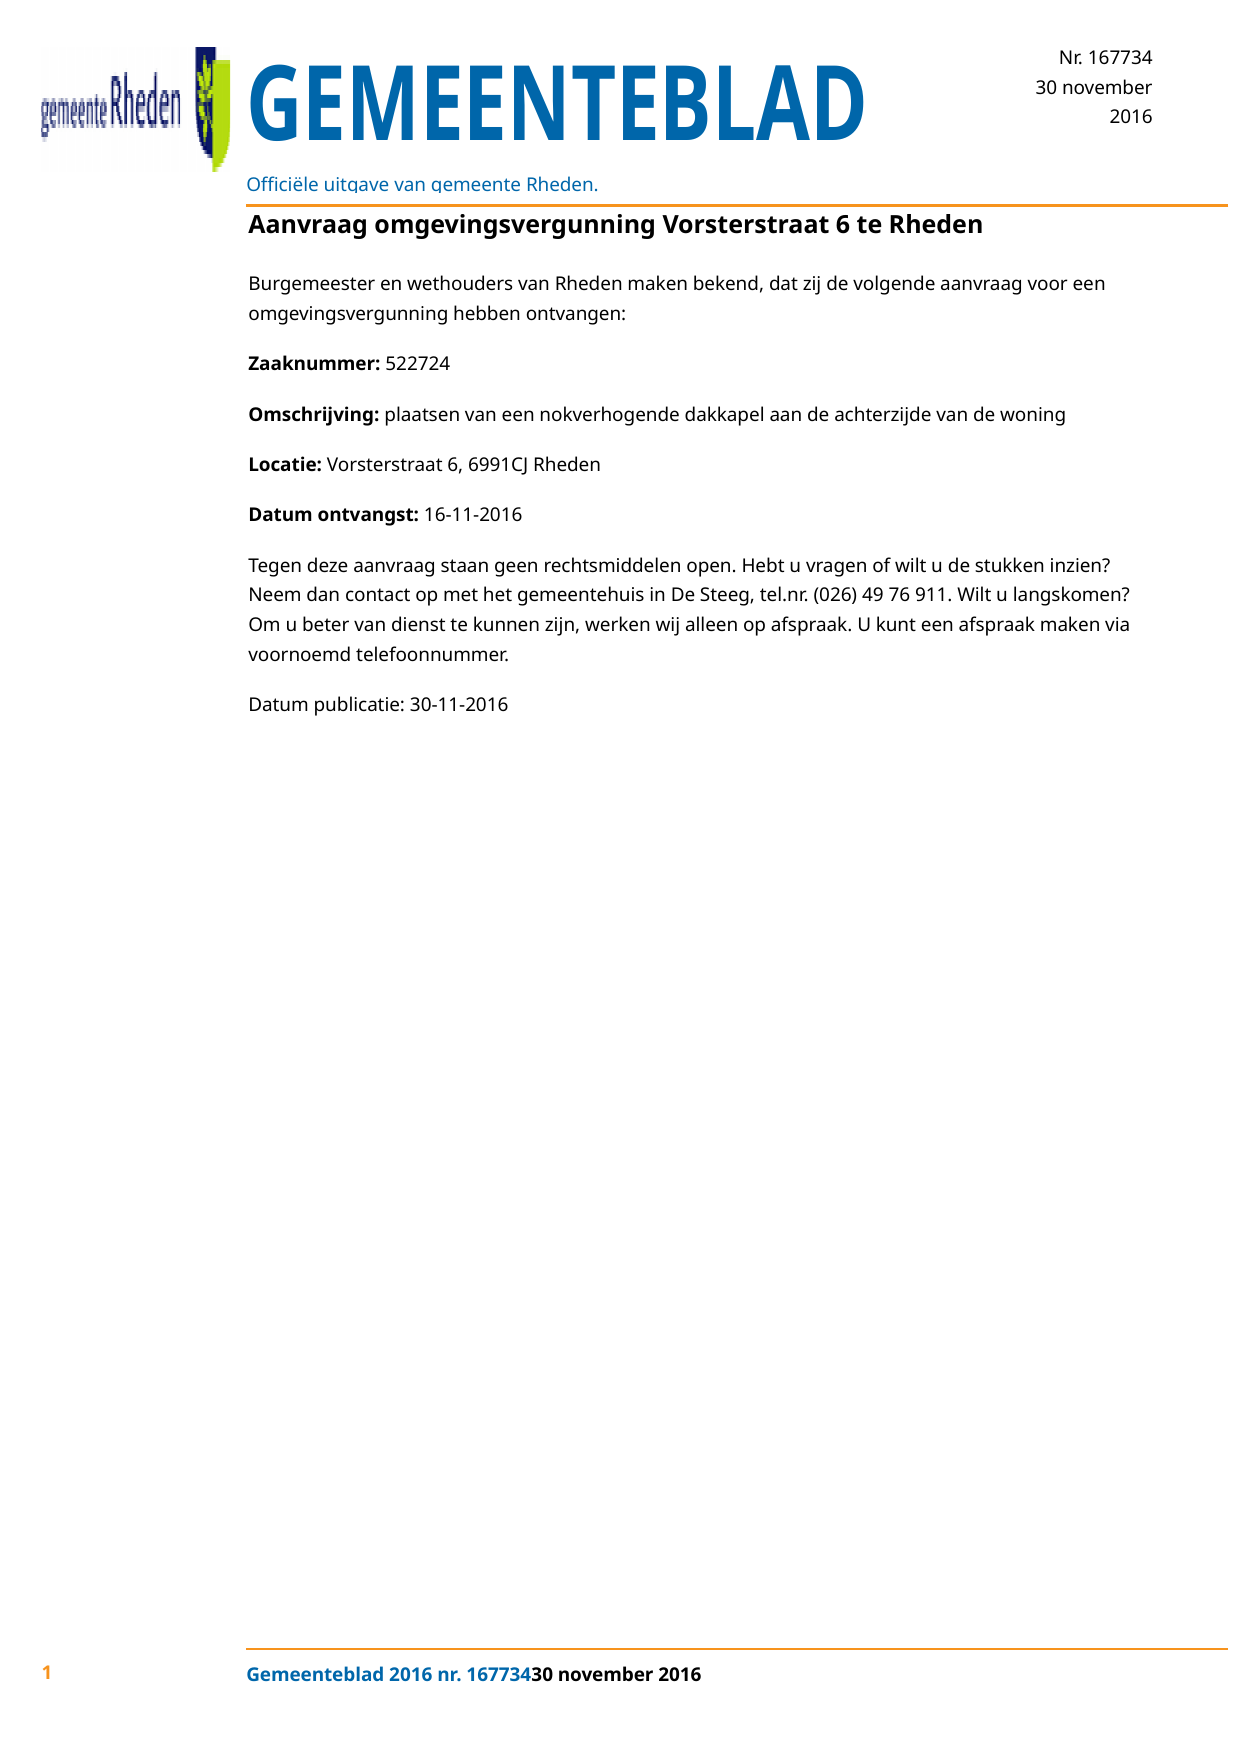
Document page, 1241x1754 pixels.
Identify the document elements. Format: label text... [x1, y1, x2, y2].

text Locatie: Vorsterstraat 6, 6991CJ Rheden [248, 451, 1152, 477]
text Tegen deze aanvraag staan geen rechtsmiddelen open. Hebt u vragen of wilt u de stukken inzien? Neem dan contact op met het gemeentehuis in De Steeg, tel.nr. (026) 49 76 911. Wilt u langskomen? Om u beter van dienst te kunnen zijn, werken wij alleen op afspraak. U kunt een afspraak maken via voornoemd telefoonnummer. [248, 552, 1152, 666]
text Omschrijving: plaatsen van een nokverhogende dakkapel aan de achterzijde van de woning [248, 401, 1152, 426]
picture [41, 47, 231, 172]
text Datum ontvangst: 16-11-2016 [248, 502, 1152, 527]
text Datum publicatie: 30-11-2016 [248, 691, 1152, 717]
text Zaaknummer: 522724 [248, 350, 1152, 376]
text Burgemeester en wethouders van Rheden maken bekend, dat zij de volgende aanvraag voor een omgevingsvergunning hebben ontvangen: [248, 270, 1152, 326]
text Aanvraag omgevingsvergunning Vorsterstraat 6 te Rheden [248, 207, 1152, 241]
